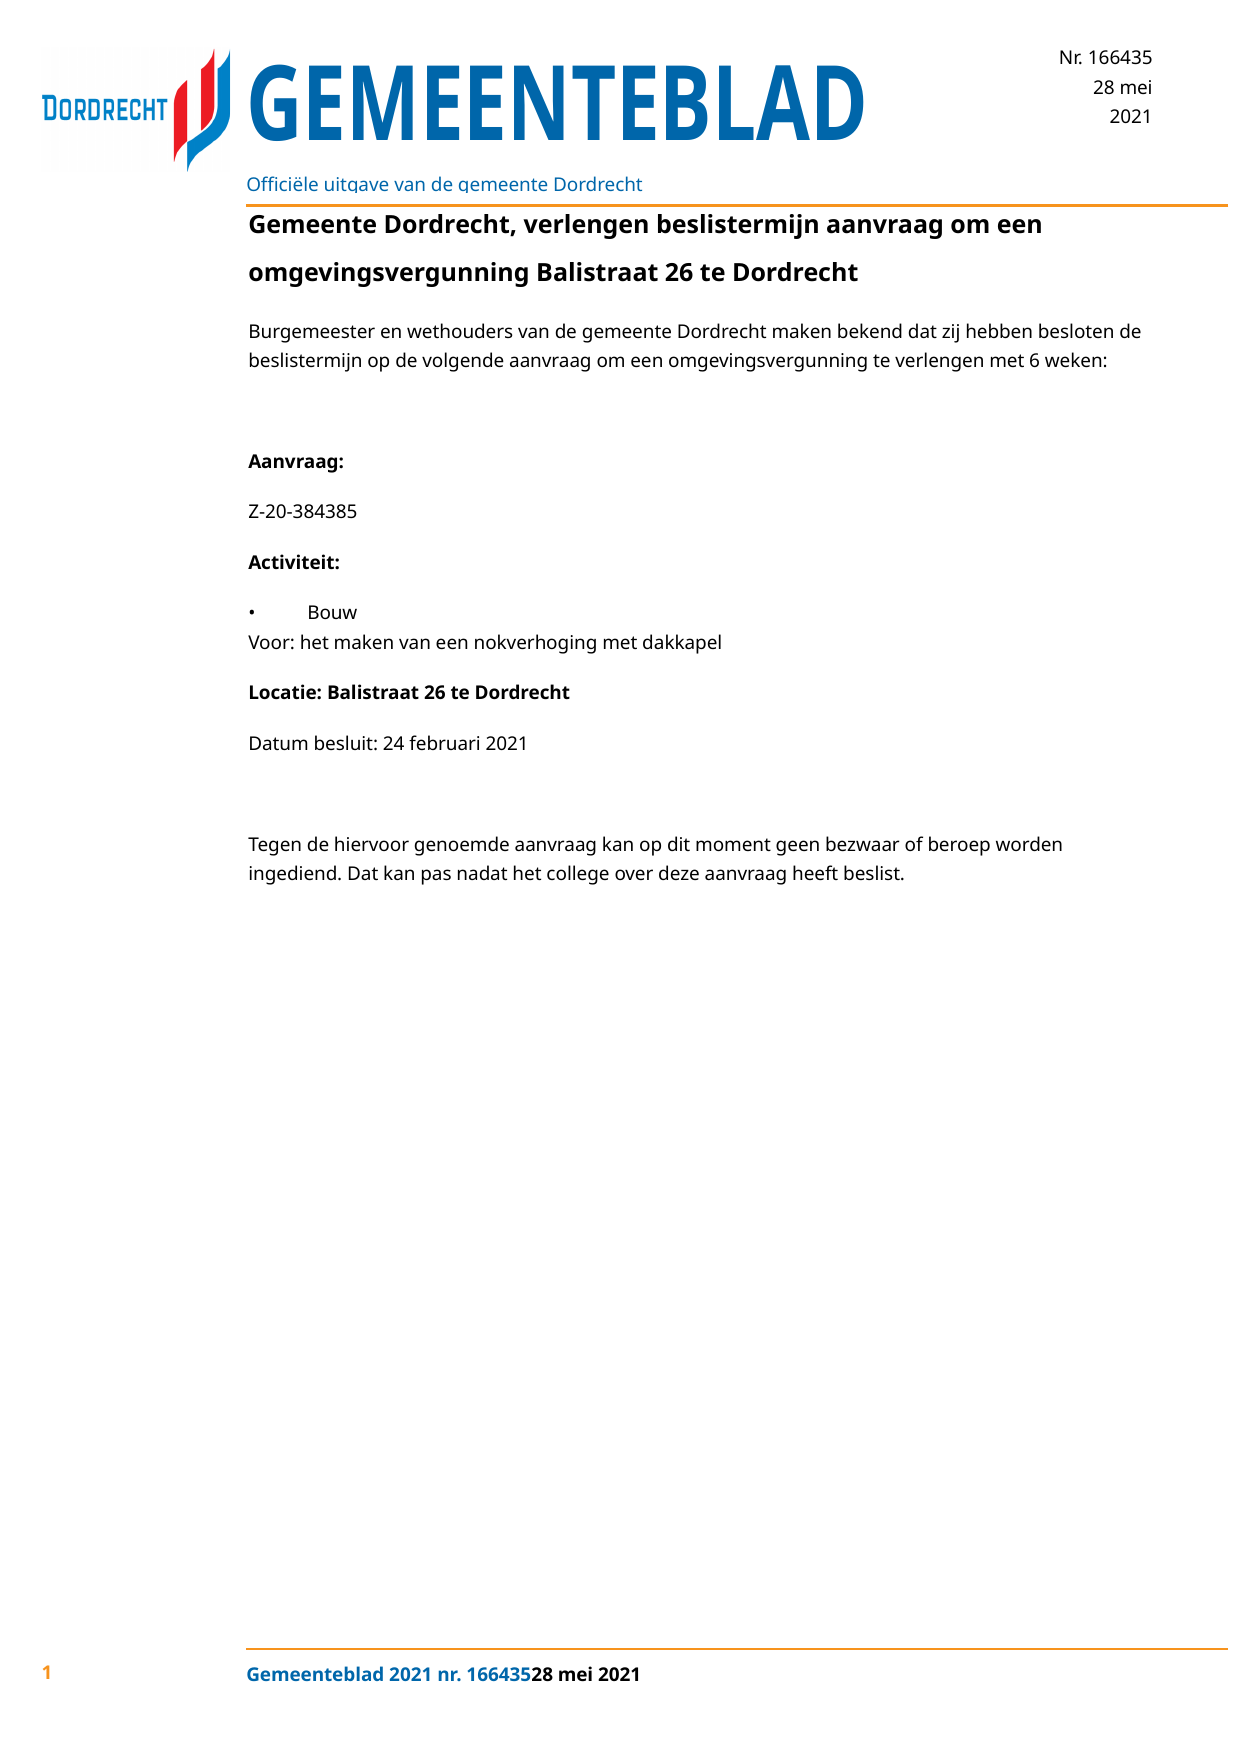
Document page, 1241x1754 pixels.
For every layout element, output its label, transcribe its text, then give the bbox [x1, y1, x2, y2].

text Aanvraag: [248, 448, 1152, 474]
text Gemeente Dordrecht, verlengen beslistermijn aanvraag om een omgevingsvergunning Balistraat 26 te Dordrecht [248, 207, 1152, 288]
text Locatie: Balistraat 26 te Dordrecht [248, 679, 1152, 705]
text Z-20-384385 [248, 499, 1152, 524]
list Bouw [248, 599, 1152, 625]
text Voor: het maken van een nokverhoging met dakkapel [248, 629, 1152, 655]
text Datum besluit: 24 februari 2021 [248, 730, 1152, 756]
text Tegen de hiervoor genoemde aanvraag kan op dit moment geen bezwaar of beroep worden ingediend. Dat kan pas nadat het college over deze aanvraag heeft beslist. [248, 831, 1152, 886]
text Burgemeester en wethouders van de gemeente Dordrecht maken bekend dat zij hebben besloten de beslistermijn op de volgende aanvraag om een omgevingsvergunning te verlengen met 6 weken: [248, 318, 1152, 373]
text Activiteit: [248, 549, 1152, 575]
picture [41, 47, 231, 172]
